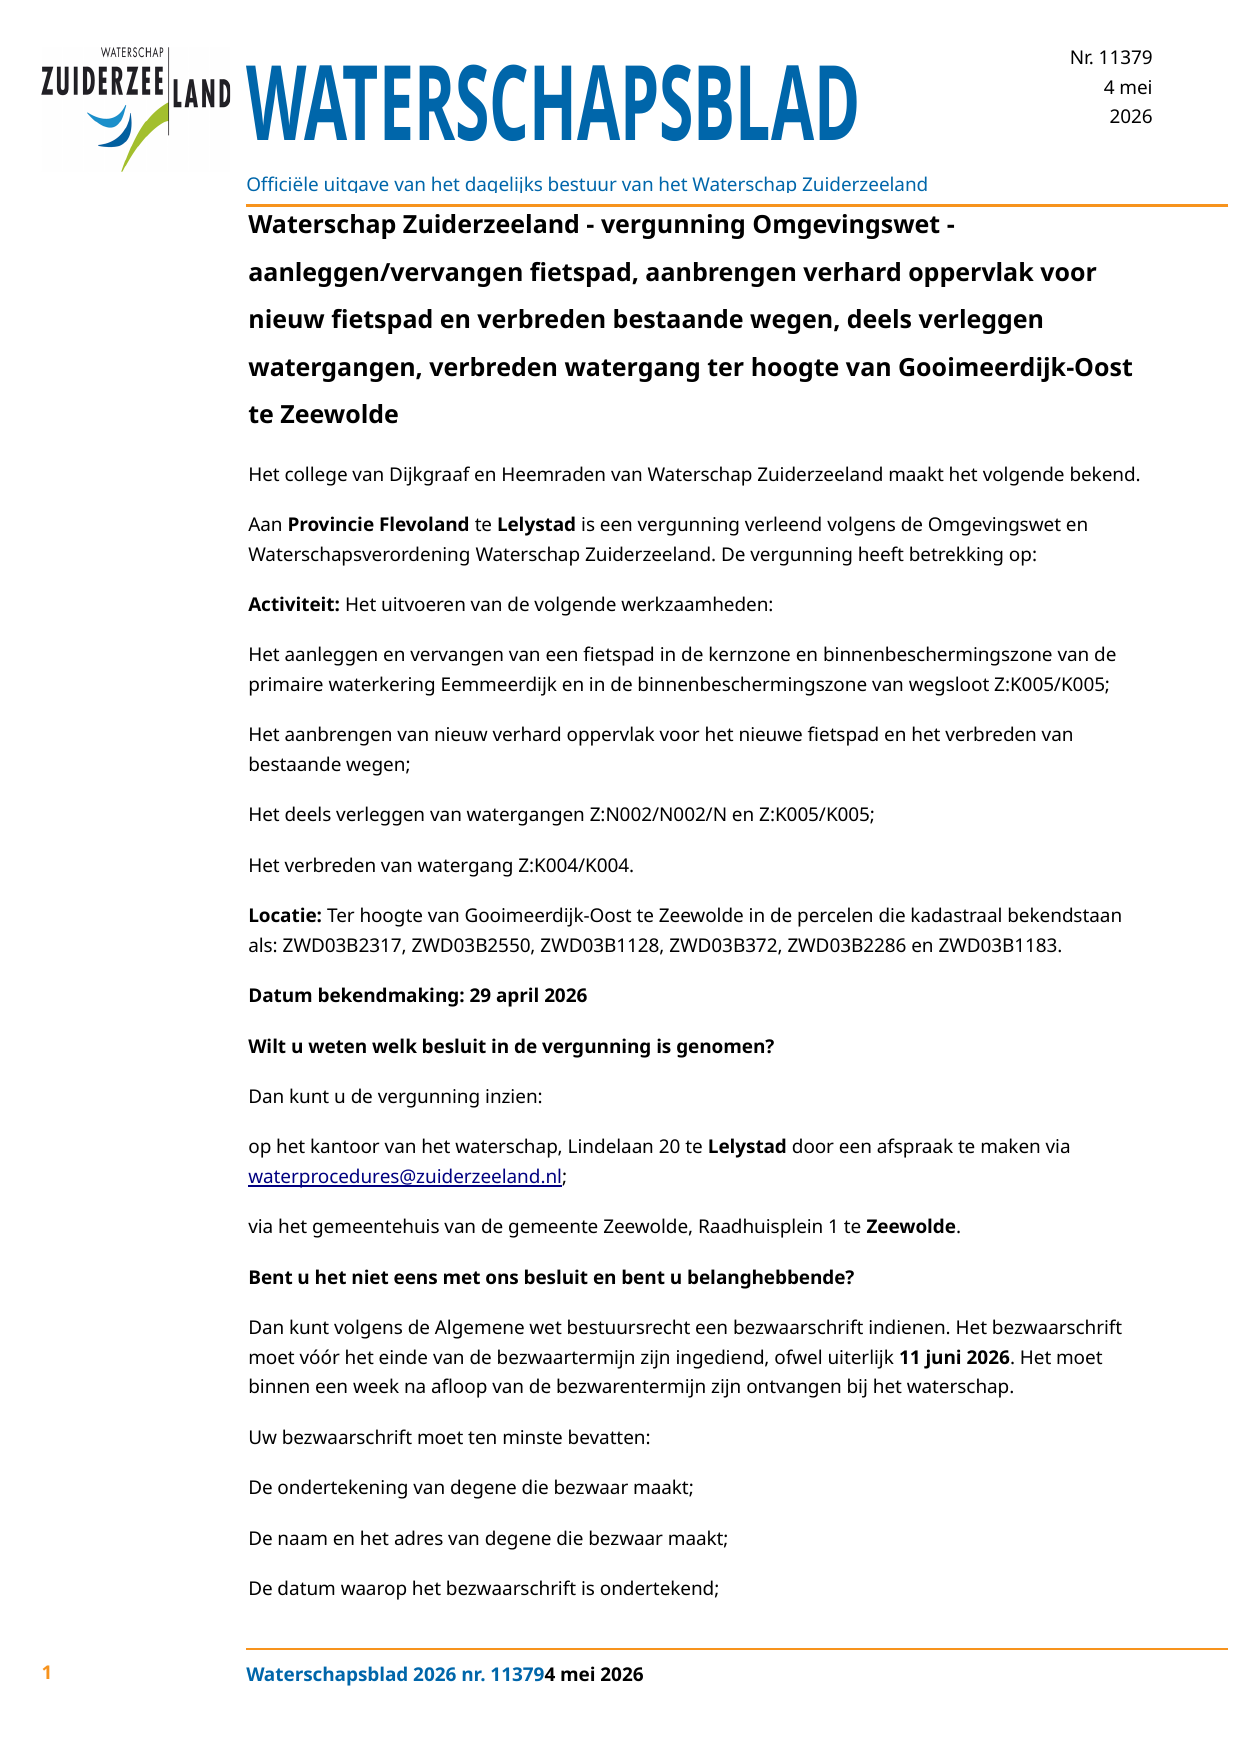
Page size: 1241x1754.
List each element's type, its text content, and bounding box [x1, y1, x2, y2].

text Het college van Dijkgraaf en Heemraden van Waterschap Zuiderzeeland maakt het volgende bekend. [248, 461, 1152, 486]
text Locatie: Ter hoogte van Gooimeerdijk-Oost te Zeewolde in de percelen die kadastraal bekendstaan als: ZWD03B2317, ZWD03B2550, ZWD03B1128, ZWD03B372, ZWD03B2286 en ZWD03B1183. [248, 902, 1152, 958]
text Bent u het niet eens met ons besluit en bent u belanghebbende? [248, 1264, 1152, 1290]
text Uw bezwaarschrift moet ten minste bevatten: [248, 1424, 1152, 1450]
text Het deels verleggen van watergangen Z:N002/N002/N en Z:K005/K005; [248, 802, 1152, 827]
text Het aanbrengen van nieuw verhard oppervlak voor het nieuwe fietspad en het verbreden van bestaande wegen; [248, 722, 1152, 777]
text De naam en het adres van degene die bezwaar maakt; [248, 1525, 1152, 1551]
text De datum waarop het bezwaarschrift is ondertekend; [248, 1575, 1152, 1601]
text Datum bekendmaking: 29 april 2026 [248, 982, 1152, 1008]
text Aan Provincie Flevoland te Lelystad is een vergunning verleend volgens de Omgevingswet en Waterschapsverordening Waterschap Zuiderzeeland. De vergunning heeft betrekking op: [248, 511, 1152, 566]
text Het verbreden van watergang Z:K004/K004. [248, 852, 1152, 878]
text Activiteit: Het uitvoeren van de volgende werkzaamheden: [248, 591, 1152, 617]
picture [41, 47, 231, 172]
text De ondertekening van degene die bezwaar maakt; [248, 1474, 1152, 1500]
text op het kantoor van het waterschap, Lindelaan 20 te Lelystad door een afspraak te maken via waterprocedures@zuiderzeeland.nl; [248, 1134, 1152, 1189]
text via het gemeentehuis van de gemeente Zeewolde, Raadhuisplein 1 te Zeewolde. [248, 1214, 1152, 1239]
text Het aanleggen en vervangen van een fietspad in de kernzone en binnenbeschermingszone van de primaire waterkering Eemmeerdijk en in de binnenbeschermingszone van wegsloot Z:K005/K005; [248, 642, 1152, 697]
text Dan kunt u de vergunning inzien: [248, 1083, 1152, 1109]
text Wilt u weten welk besluit in de vergunning is genomen? [248, 1033, 1152, 1058]
text Waterschap Zuiderzeeland - vergunning Omgevingswet - aanleggen/vervangen fietspad, aanbrengen verhard oppervlak voor nieuw fietspad en verbreden bestaande wegen, deels verleggen watergangen, verbreden watergang ter hoogte van Gooimeerdijk-Oost te Zeewolde [248, 207, 1152, 431]
text Dan kunt volgens de Algemene wet bestuursrecht een bezwaarschrift indienen. Het bezwaarschrift moet vóór het einde van de bezwaartermijn zijn ingediend, ofwel uiterlijk 11 juni 2026. Het moet binnen een week na afloop van de bezwarentermijn zijn ontvangen bij het waterschap. [248, 1314, 1152, 1399]
